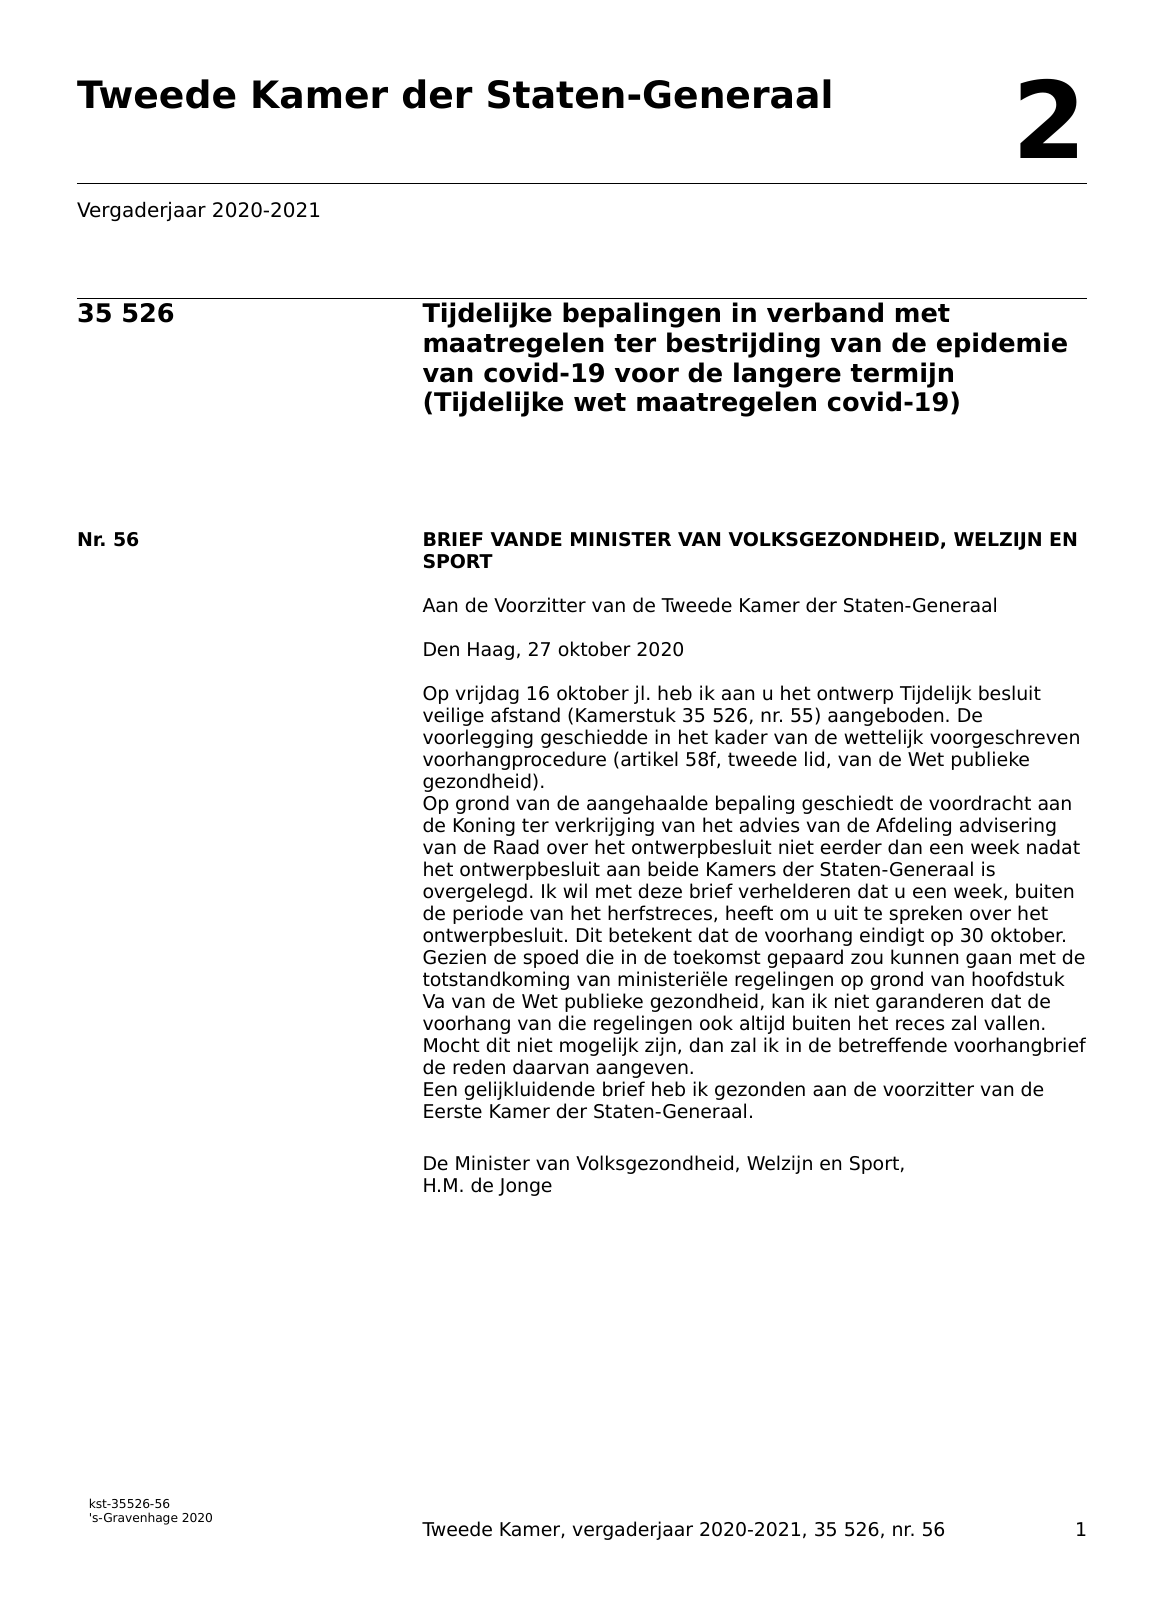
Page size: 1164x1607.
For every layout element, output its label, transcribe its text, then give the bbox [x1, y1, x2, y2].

text De Minister van Volksgezondheid, Welzijn en Sport, H.M. de Jonge [422, 1153, 1087, 1197]
table_header 2 [886, 59, 1087, 183]
subtitle 35 526 Tijdelijke bepalingen in verband met maatregelen ter bestrijding van de epidemie van covid-19 voor de langere termijn (Tijdelijke wet maatregelen covid-19) [77, 299, 1087, 418]
table_header Tweede Kamer der Staten-Generaal [77, 59, 886, 183]
text kst-35526-56 [88, 1497, 323, 1511]
text Den Haag, 27 oktober 2020 [422, 639, 1087, 661]
subtitle Nr. 56 BRIEF VANDE MINISTER VAN VOLKSGEZONDHEID, WELZIJN EN SPORT [77, 529, 1087, 573]
text 's-Gravenhage 2020 [88, 1511, 323, 1525]
text Een gelijkluidende brief heb ik gezonden aan de voorzitter van de Eerste Kamer der Staten-Generaal. [422, 1079, 1087, 1123]
text Op grond van de aangehaalde bepaling geschiedt de voordracht aan de Koning ter verkrijging van het advies van de Afdeling advisering van de Raad over het ontwerpbesluit niet eerder dan een week nadat het ontwerpbesluit aan beide Kamers der Staten-Generaal is overgelegd. Ik wil met deze brief verhelderen dat u een week, buiten de periode van het herfstreces, heeft om u uit te spreken over het ontwerpbesluit. Dit betekent dat de voorhang eindigt op 30 oktober. Gezien de spoed die in de toekomst gepaard zou kunnen gaan met de totstandkoming van ministeriële regelingen op grond van hoofdstuk Va van de Wet publieke gezondheid, kan ik niet garanderen dat de voorhang van die regelingen ook altijd buiten het reces zal vallen. Mocht dit niet mogelijk zijn, dan zal ik in de betreffende voorhangbrief de reden daarvan aangeven. [422, 793, 1087, 1079]
text Aan de Voorzitter van de Tweede Kamer der Staten-Generaal [422, 595, 1087, 617]
table_cell Vergaderjaar 2020-2021 [77, 184, 1087, 298]
text Op vrijdag 16 oktober jl. heb ik aan u het ontwerp Tijdelijk besluit veilige afstand (Kamerstuk 35 526, nr. 55) aangeboden. De voorlegging geschiedde in het kader van de wettelijk voorgeschreven voorhangprocedure (artikel 58f, tweede lid, van de Wet publieke gezondheid). [422, 683, 1087, 793]
